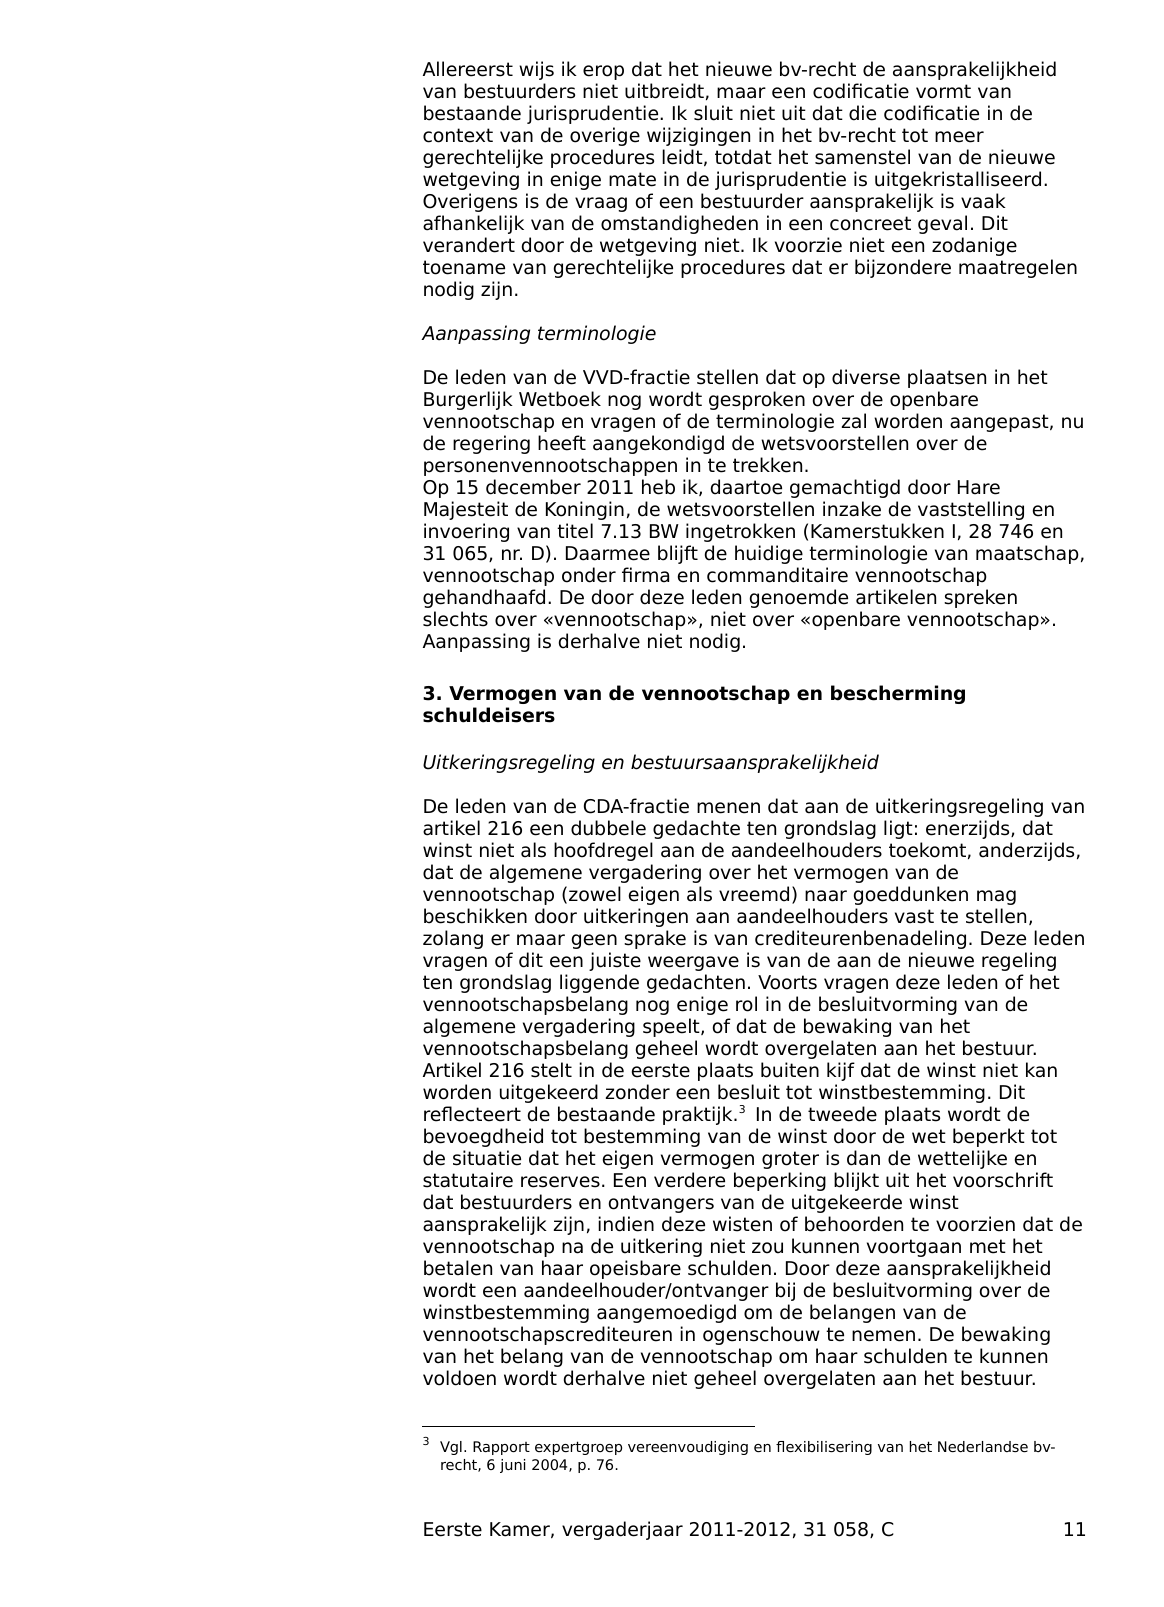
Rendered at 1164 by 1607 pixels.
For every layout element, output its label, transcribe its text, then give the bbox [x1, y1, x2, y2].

subtitle Aanpassing terminologie [422, 323, 1087, 345]
text De leden van de CDA-fractie menen dat aan de uitkeringsregeling van artikel 216 een dubbele gedachte ten grondslag ligt: enerzijds, dat winst niet als hoofdregel aan de aandeelhouders toekomt, anderzijds, dat de algemene vergadering over het vermogen van de vennootschap (zowel eigen als vreemd) naar goeddunken mag beschikken door uitkeringen aan aandeelhouders vast te stellen, zolang er maar geen sprake is van crediteurenbenadeling. Deze leden vragen of dit een juiste weergave is van de aan de nieuwe regeling ten grondslag liggende gedachten. Voorts vragen deze leden of het vennootschapsbelang nog enige rol in de besluitvorming van de algemene vergadering speelt, of dat de bewaking van het vennootschapsbelang geheel wordt overgelaten aan het bestuur. [422, 796, 1087, 1060]
text Vgl. Rapport expertgroep vereenvoudiging en flexibilisering van het Nederlandse bv-recht, 6 juni 2004, p. 76. [422, 1435, 1087, 1474]
subtitle 3. Vermogen van de vennootschap en bescherming schuldeisers [422, 683, 1087, 727]
text De leden van de VVD-fractie stellen dat op diverse plaatsen in het Burgerlijk Wetboek nog wordt gesproken over de openbare vennootschap en vragen of de terminologie zal worden aangepast, nu de regering heeft aangekondigd de wetsvoorstellen over de personenvennootschappen in te trekken. [422, 367, 1087, 477]
text Artikel 216 stelt in de eerste plaats buiten kijf dat de winst niet kan worden uitgekeerd zonder een besluit tot winstbestemming. Dit reflecteert de bestaande praktijk. In de tweede plaats wordt de bevoegdheid tot bestemming van de winst door de wet beperkt tot de situatie dat het eigen vermogen groter is dan de wettelijke en statutaire reserves. Een verdere beperking blijkt uit het voorschrift dat bestuurders en ontvangers van de uitgekeerde winst aansprakelijk zijn, indien deze wisten of behoorden te voorzien dat de vennootschap na de uitkering niet zou kunnen voortgaan met het betalen van haar opeisbare schulden. Door deze aansprakelijkheid wordt een aandeelhouder/ontvanger bij de besluitvorming over de winstbestemming aangemoedigd om de belangen van de vennootschapscrediteuren in ogenschouw te nemen. De bewaking van het belang van de vennootschap om haar schulden te kunnen voldoen wordt derhalve niet geheel overgelaten aan het bestuur. [422, 1060, 1087, 1389]
text Op 15 december 2011 heb ik, daartoe gemachtigd door Hare Majesteit de Koningin, de wetsvoorstellen inzake de vaststelling en invoering van titel 7.13 BW ingetrokken (Kamerstukken I, 28 746 en 31 065, nr. D). Daarmee blijft de huidige terminologie van maatschap, vennootschap onder firma en commanditaire vennootschap gehandhaafd. De door deze leden genoemde artikelen spreken slechts over «vennootschap», niet over «openbare vennootschap». Aanpassing is derhalve niet nodig. [422, 477, 1087, 653]
text Allereerst wijs ik erop dat het nieuwe bv-recht de aansprakelijkheid van bestuurders niet uitbreidt, maar een codificatie vormt van bestaande jurisprudentie. Ik sluit niet uit dat die codificatie in de context van de overige wijzigingen in het bv-recht tot meer gerechtelijke procedures leidt, totdat het samenstel van de nieuwe wetgeving in enige mate in de jurisprudentie is uitgekristalliseerd. Overigens is de vraag of een bestuurder aansprakelijk is vaak afhankelijk van de omstandigheden in een concreet geval. Dit verandert door de wetgeving niet. Ik voorzie niet een zodanige toename van gerechtelijke procedures dat er bijzondere maatregelen nodig zijn. [422, 59, 1087, 301]
subtitle Uitkeringsregeling en bestuursaansprakelijkheid [422, 752, 1087, 774]
